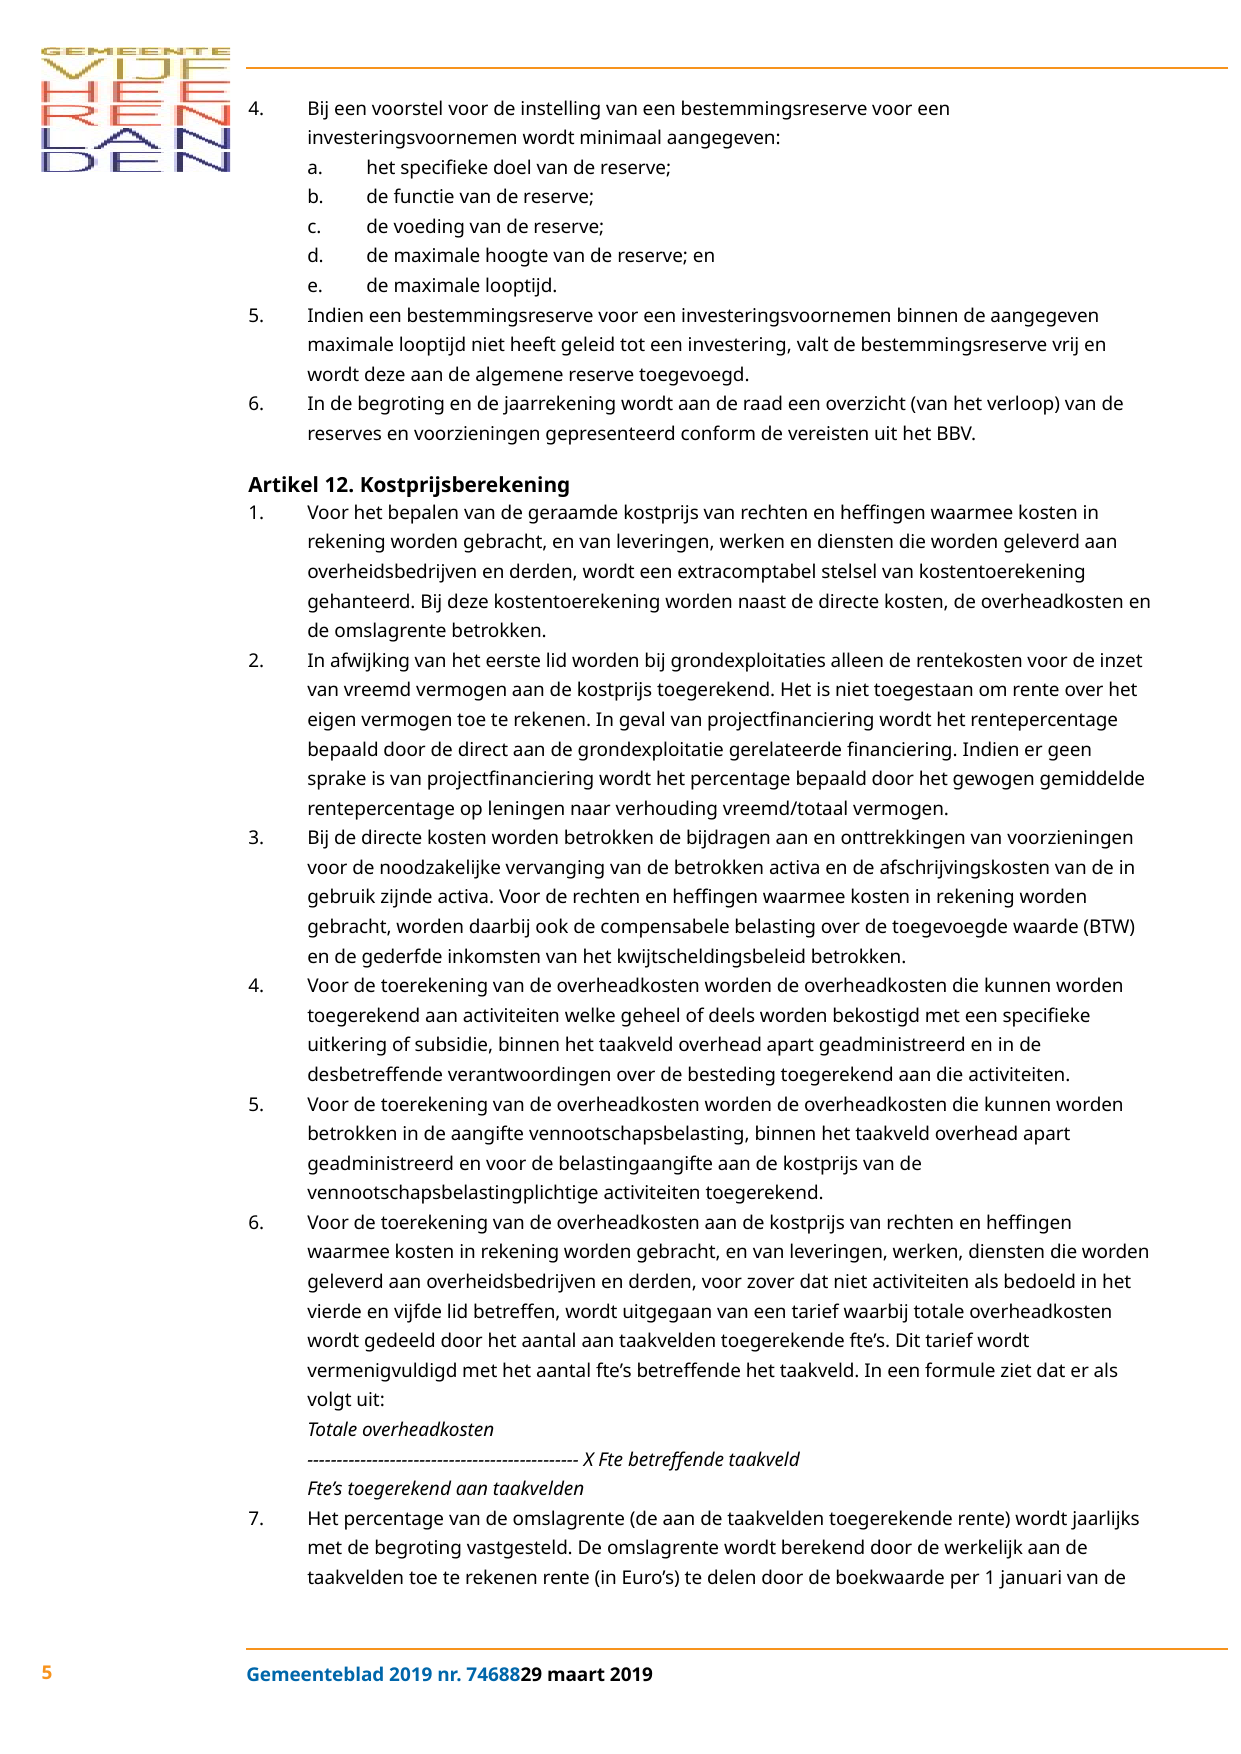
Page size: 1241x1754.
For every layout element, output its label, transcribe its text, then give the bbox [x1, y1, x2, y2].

list de maximale hoogte van de reserve; en [307, 243, 1152, 268]
list Voor de toerekening van de overheadkosten aan de kostprijs van rechten en heffingen waarmee kosten in rekening worden gebracht, en van leveringen, werken, diensten die worden geleverd aan overheidsbedrijven en derden, voor zover dat niet activiteiten als bedoeld in het vierde en vijfde lid betreffen, wordt uitgegaan van een tarief waarbij totale overheadkosten wordt gedeeld door het aantal aan taakvelden toegerekende fte’s. Dit tarief wordt vermenigvuldigd met het aantal fte’s betreffende het taakveld. In een formule ziet dat er als volgt uit: [248, 1209, 1152, 1412]
list Voor de toerekening van de overheadkosten worden de overheadkosten die kunnen worden betrokken in de aangifte vennootschapsbelasting, binnen het taakveld overhead apart geadministreerd en voor de belastingaangifte aan de kostprijs van de vennootschapsbelastingplichtige activiteiten toegerekend. [248, 1091, 1152, 1205]
list de voeding van de reserve; [307, 213, 1152, 239]
list In de begroting en de jaarrekening wordt aan de raad een overzicht (van het verloop) van de reserves en voorzieningen gepresenteerd conform de vereisten uit het BBV. [248, 391, 1152, 446]
list Voor het bepalen van de geraamde kostprijs van rechten en heffingen waarmee kosten in rekening worden gebracht, en van leveringen, werken en diensten die worden geleverd aan overheidsbedrijven en derden, wordt een extracomptabel stelsel van kostentoerekening gehanteerd. Bij deze kostentoerekening worden naast de directe kosten, de overheadkosten en de omslagrente betrokken. [248, 499, 1152, 643]
list Fte’s toegerekend aan taakvelden [248, 1475, 1152, 1501]
list ---------------------------------------------- X Fte betreffende taakveld [248, 1446, 1152, 1471]
list het specifieke doel van de reserve; [307, 154, 1152, 180]
list Indien een bestemmingsreserve voor een investeringsvoornemen binnen de aangegeven maximale looptijd niet heeft geleid tot een investering, valt de bestemmingsreserve vrij en wordt deze aan de algemene reserve toegevoegd. [248, 302, 1152, 387]
list Bij een voorstel voor de instelling van een bestemmingsreserve voor een investeringsvoornemen wordt minimaal aangegeven: [248, 95, 1152, 150]
list de functie van de reserve; [307, 183, 1152, 209]
list Het percentage van de omslagrente (de aan de taakvelden toegerekende rente) wordt jaarlijks met de begroting vastgesteld. De omslagrente wordt berekend door de werkelijk aan de taakvelden toe te rekenen rente (in Euro’s) te delen door de boekwaarde per 1 januari van de [248, 1505, 1152, 1590]
list In afwijking van het eerste lid worden bij grondexploitaties alleen de rentekosten voor de inzet van vreemd vermogen aan de kostprijs toegerekend. Het is niet toegestaan om rente over het eigen vermogen toe te rekenen. In geval van projectfinanciering wordt het rentepercentage bepaald door de direct aan de grondexploitatie gerelateerde financiering. Indien er geen sprake is van projectfinanciering wordt het percentage bepaald door het gewogen gemiddelde rentepercentage op leningen naar verhouding vreemd/totaal vermogen. [248, 647, 1152, 821]
list de maximale looptijd. [307, 272, 1152, 298]
list Bij de directe kosten worden betrokken de bijdragen aan en onttrekkingen van voorzieningen voor de noodzakelijke vervanging van de betrokken activa en de afschrijvingskosten van de in gebruik zijnde activa. Voor de rechten en heffingen waarmee kosten in rekening worden gebracht, worden daarbij ook de compensabele belasting over de toegevoegde waarde (BTW) en de gederfde inkomsten van het kwijtscheldingsbeleid betrokken. [248, 824, 1152, 968]
picture [41, 47, 231, 172]
list Voor de toerekening van de overheadkosten worden de overheadkosten die kunnen worden toegerekend aan activiteiten welke geheel of deels worden bekostigd met een specifieke uitkering of subsidie, binnen het taakveld overhead apart geadministreerd en in de desbetreffende verantwoordingen over de besteding toegerekend aan die activiteiten. [248, 972, 1152, 1087]
text Artikel 12. Kostprijsberekening [248, 471, 1152, 499]
list Totale overheadkosten [248, 1416, 1152, 1442]
